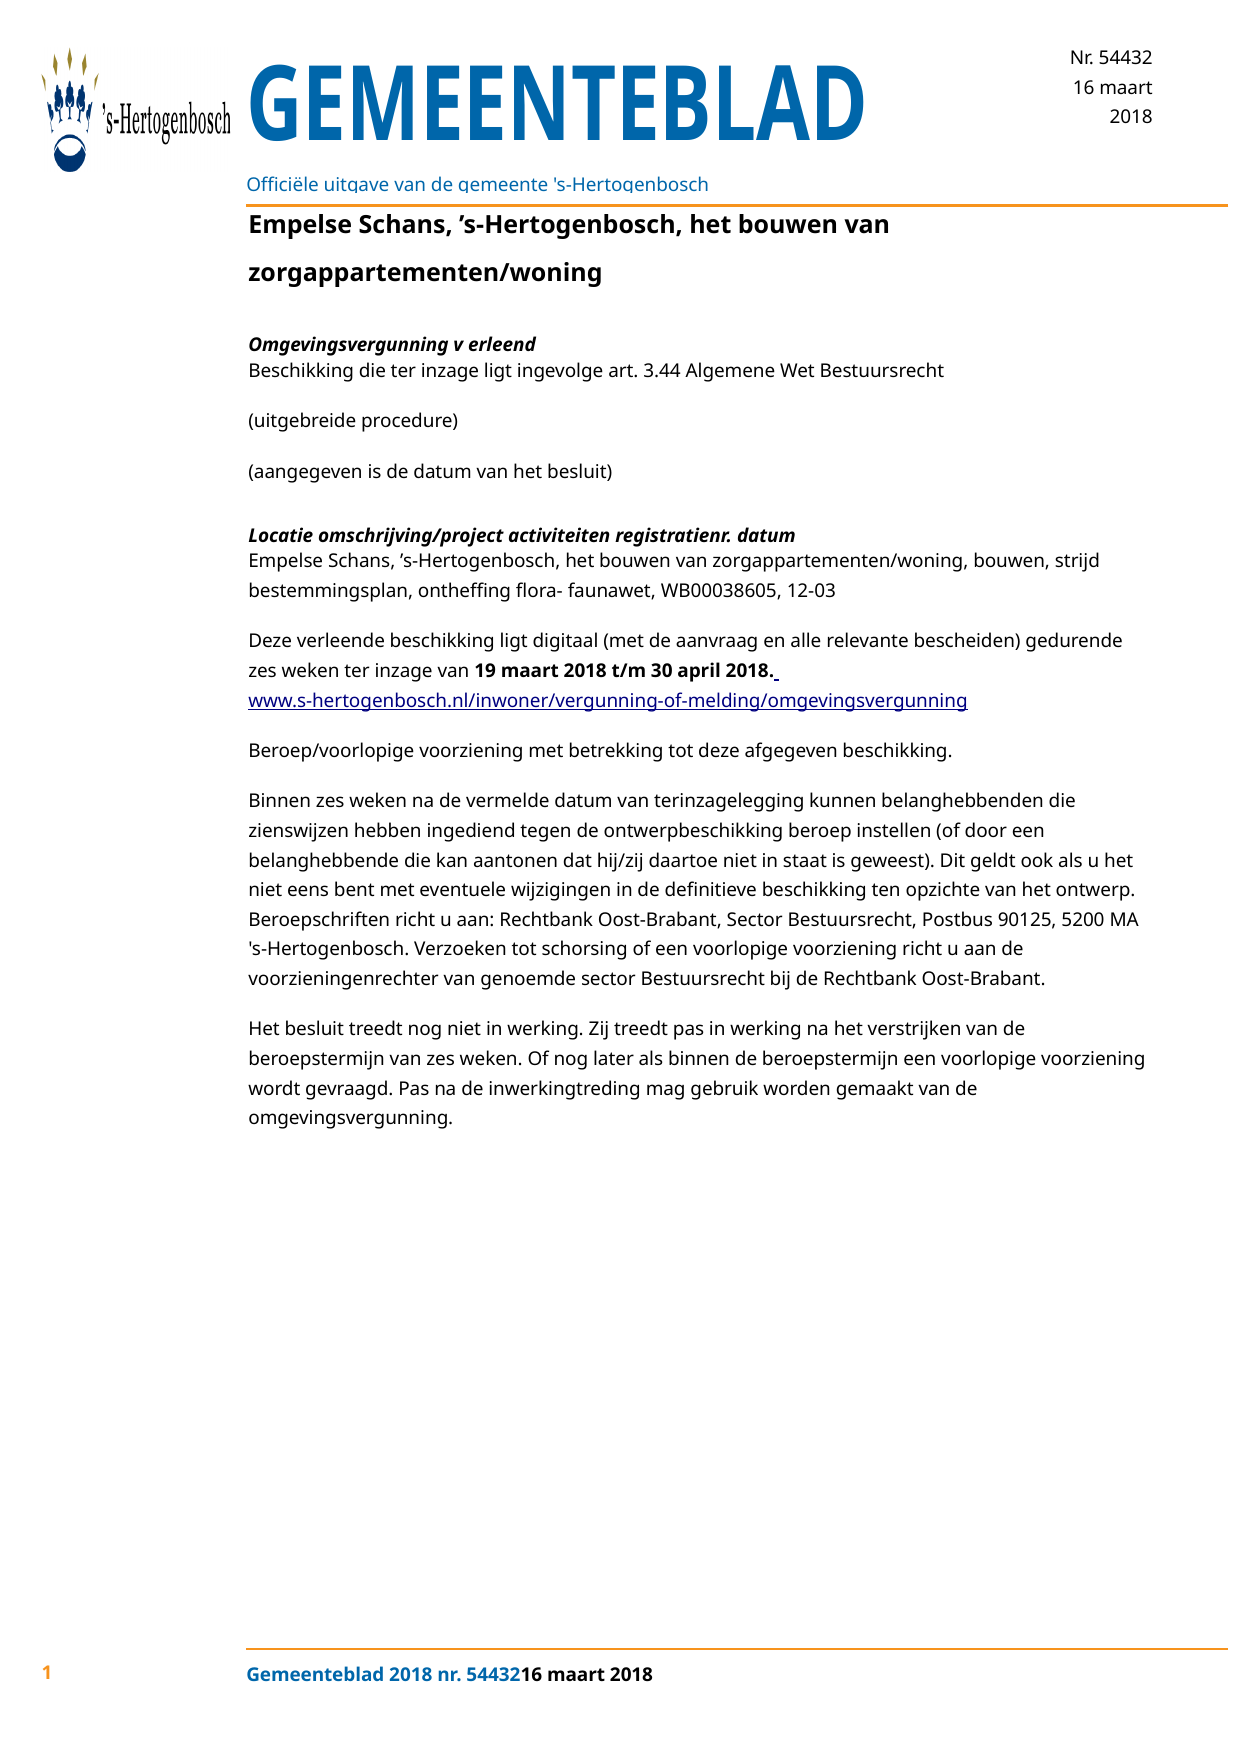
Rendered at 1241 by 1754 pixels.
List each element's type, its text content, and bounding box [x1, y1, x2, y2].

picture [41, 47, 231, 172]
text Empelse Schans, ’s-Hertogenbosch, het bouwen van zorgappartementen/woning [248, 207, 1152, 288]
text Beroep/voorlopige voorziening met betrekking tot deze afgegeven beschikking. [248, 737, 1152, 763]
text Empelse Schans, ’s-Hertogenbosch, het bouwen van zorgappartementen/woning, bouwen, strijd bestemmingsplan, ontheffing flora- faunawet, WB00038605, 12-03 [248, 548, 1152, 603]
text Het besluit treedt nog niet in werking. Zij treedt pas in werking na het verstrijken van de beroepstermijn van zes weken. Of nog later als binnen de beroepstermijn een voorlopige voorziening wordt gevraagd. Pas na de inwerkingtreding mag gebruik worden gemaakt van de omgevingsvergunning. [248, 1016, 1152, 1130]
text (uitgebreide procedure) [248, 408, 1152, 433]
text (aangegeven is de datum van het besluit) [248, 458, 1152, 484]
text Deze verleende beschikking ligt digitaal (met de aanvraag en alle relevante bescheiden) gedurende zes weken ter inzage van 19 maart 2018 t/m 30 april 2018. www.s-hertogenbosch.nl/inwoner/vergunning-of-melding/omgevingsvergunning [248, 628, 1152, 713]
text Beschikking die ter inzage ligt ingevolge art. 3.44 Algemene Wet Bestuursrecht [248, 357, 1152, 383]
text Binnen zes weken na de vermelde datum van terinzagelegging kunnen belanghebbenden die zienswijzen hebben ingediend tegen de ontwerpbeschikking beroep instellen (of door een belanghebbende die kan aantonen dat hij/zij daartoe niet in staat is geweest). Dit geldt ook als u het niet eens bent met eventuele wijzigingen in de definitieve beschikking ten opzichte van het ontwerp. Beroepschriften richt u aan: Rechtbank Oost-Brabant, Sector Bestuursrecht, Postbus 90125, 5200 MA 's-Hertogenbosch. Verzoeken tot schorsing of een voorlopige voorziening richt u aan de voorzieningenrechter van genoemde sector Bestuursrecht bij de Rechtbank Oost-Brabant. [248, 788, 1152, 991]
text Omgevingsvergunning v erleend [248, 331, 1152, 357]
text Locatie omschrijving/project activiteiten registratienr. datum [248, 522, 1152, 548]
